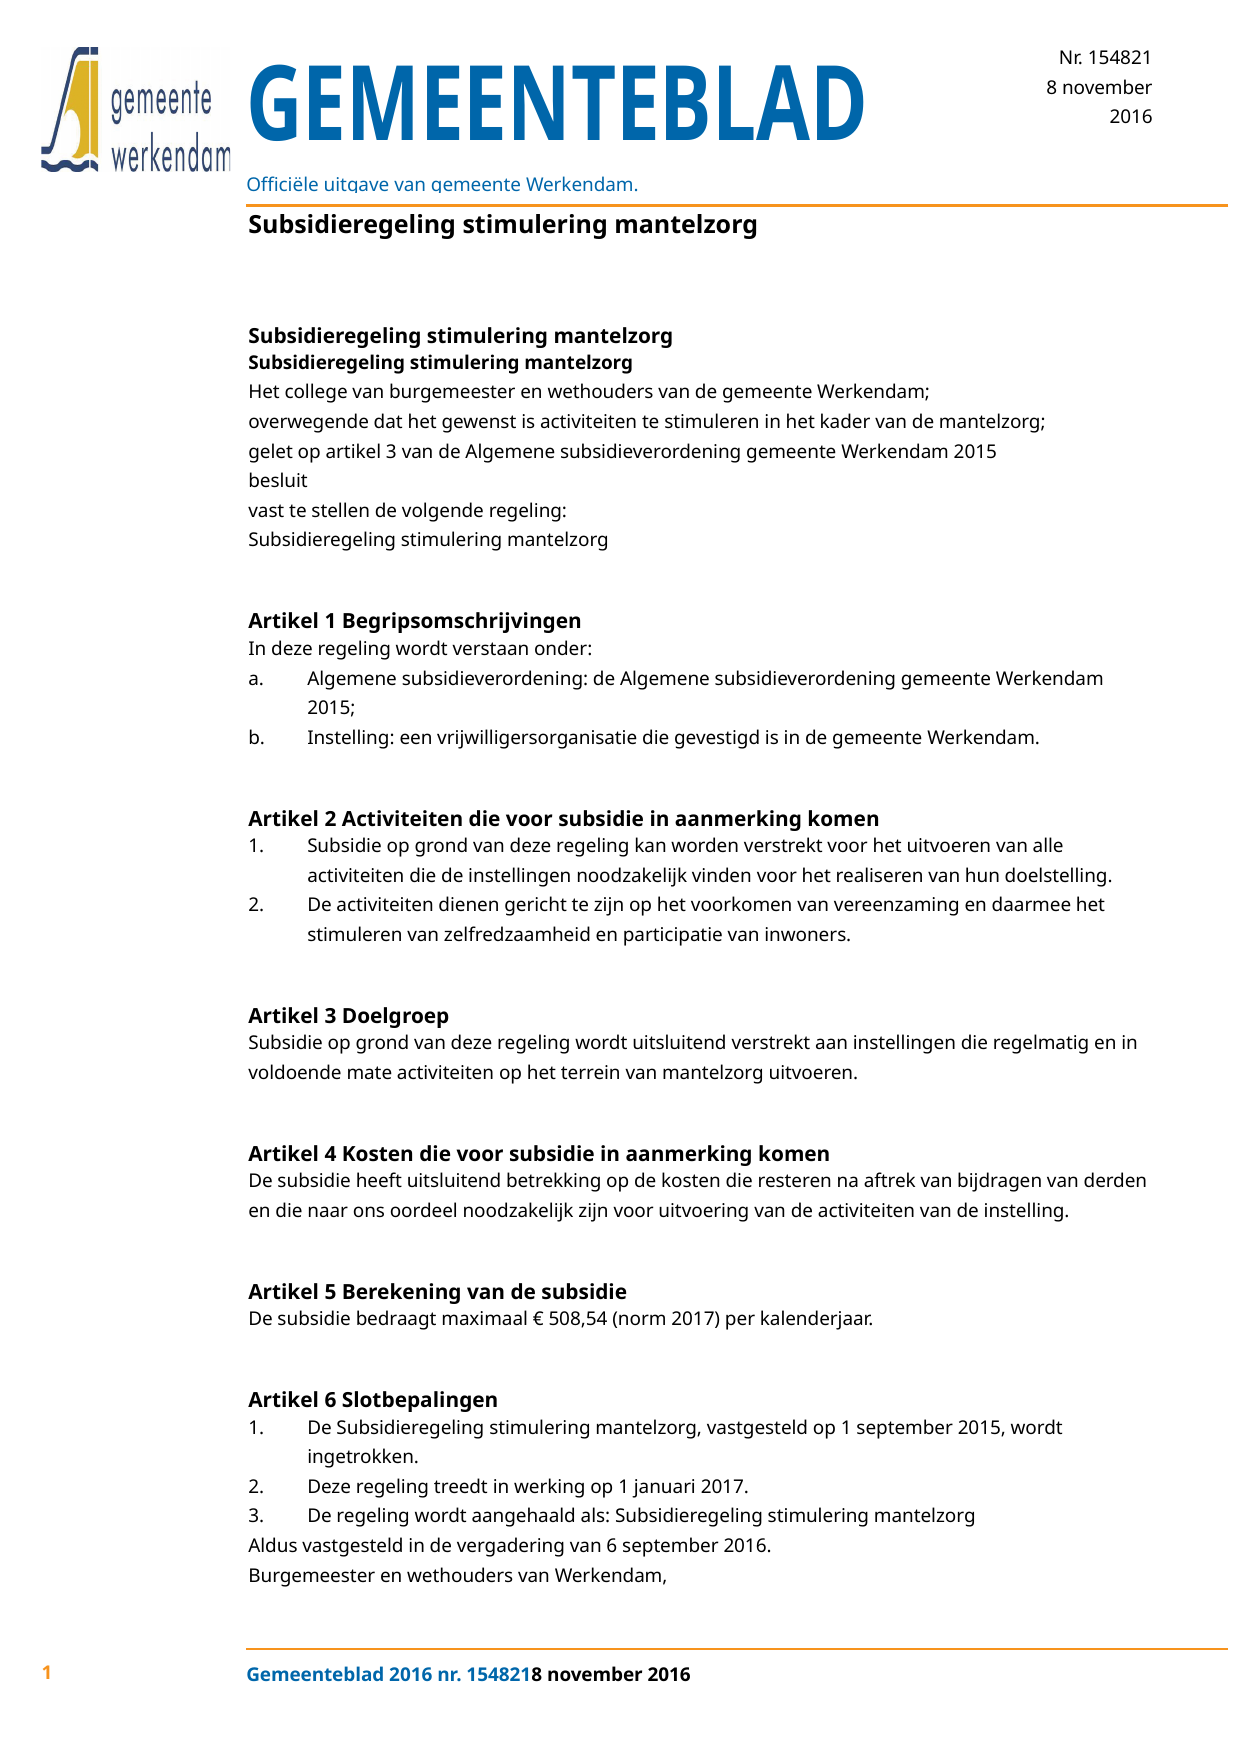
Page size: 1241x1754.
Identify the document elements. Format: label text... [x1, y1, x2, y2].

text In deze regeling wordt verstaan onder: [248, 635, 1152, 661]
list Instelling: een vrijwilligersorganisatie die gevestigd is in de gemeente Werkendam. [248, 724, 1152, 749]
list Algemene subsidieverordening: de Algemene subsidieverordening gemeente Werkendam 2015; [248, 665, 1152, 720]
text Artikel 2 Activiteiten die voor subsidie in aanmerking komen [248, 804, 1152, 832]
text Subsidieregeling stimulering mantelzorg [248, 321, 1152, 349]
text Burgemeester en wethouders van Werkendam, [248, 1562, 1152, 1588]
text Subsidie op grond van deze regeling wordt uitsluitend verstrekt aan instellingen die regelmatig en in voldoende mate activiteiten op het terrein van mantelzorg uitvoeren. [248, 1029, 1152, 1085]
text De subsidie bedraagt maximaal € 508,54 (norm 2017) per kalenderjaar. [248, 1306, 1152, 1331]
text gelet op artikel 3 van de Algemene subsidieverordening gemeente Werkendam 2015 [248, 438, 1152, 464]
text overwegende dat het gewenst is activiteiten te stimuleren in het kader van de mantelzorg; [248, 408, 1152, 434]
text Subsidieregeling stimulering mantelzorg [248, 349, 1152, 375]
text De subsidie heeft uitsluitend betrekking op de kosten die resteren na aftrek van bijdragen van derden en die naar ons oordeel noodzakelijk zijn voor uitvoering van de activiteiten van de instelling. [248, 1167, 1152, 1223]
text Subsidieregeling stimulering mantelzorg [248, 207, 1152, 241]
text Aldus vastgesteld in de vergadering van 6 september 2016. [248, 1532, 1152, 1558]
list De activiteiten dienen gericht te zijn op het voorkomen van vereenzaming en daarmee het stimuleren van zelfredzaamheid en participatie van inwoners. [248, 891, 1152, 947]
list De regeling wordt aangehaald als: Subsidieregeling stimulering mantelzorg [248, 1503, 1152, 1528]
text Subsidieregeling stimulering mantelzorg [248, 527, 1152, 552]
picture [41, 47, 231, 172]
text Artikel 6 Slotbepalingen [248, 1386, 1152, 1414]
text Artikel 5 Berekening van de subsidie [248, 1277, 1152, 1306]
list De Subsidieregeling stimulering mantelzorg, vastgesteld op 1 september 2015, wordt ingetrokken. [248, 1414, 1152, 1469]
text Artikel 1 Begripsomschrijvingen [248, 607, 1152, 635]
list Subsidie op grond van deze regeling kan worden verstrekt voor het uitvoeren van alle activiteiten die de instellingen noodzakelijk vinden voor het realiseren van hun doelstelling. [248, 832, 1152, 888]
list Deze regeling treedt in werking op 1 januari 2017. [248, 1473, 1152, 1499]
text Artikel 4 Kosten die voor subsidie in aanmerking komen [248, 1139, 1152, 1167]
text vast te stellen de volgende regeling: [248, 497, 1152, 523]
text Het college van burgemeester en wethouders van de gemeente Werkendam; [248, 379, 1152, 404]
text Artikel 3 Doelgroep [248, 1001, 1152, 1029]
text besluit [248, 467, 1152, 493]
